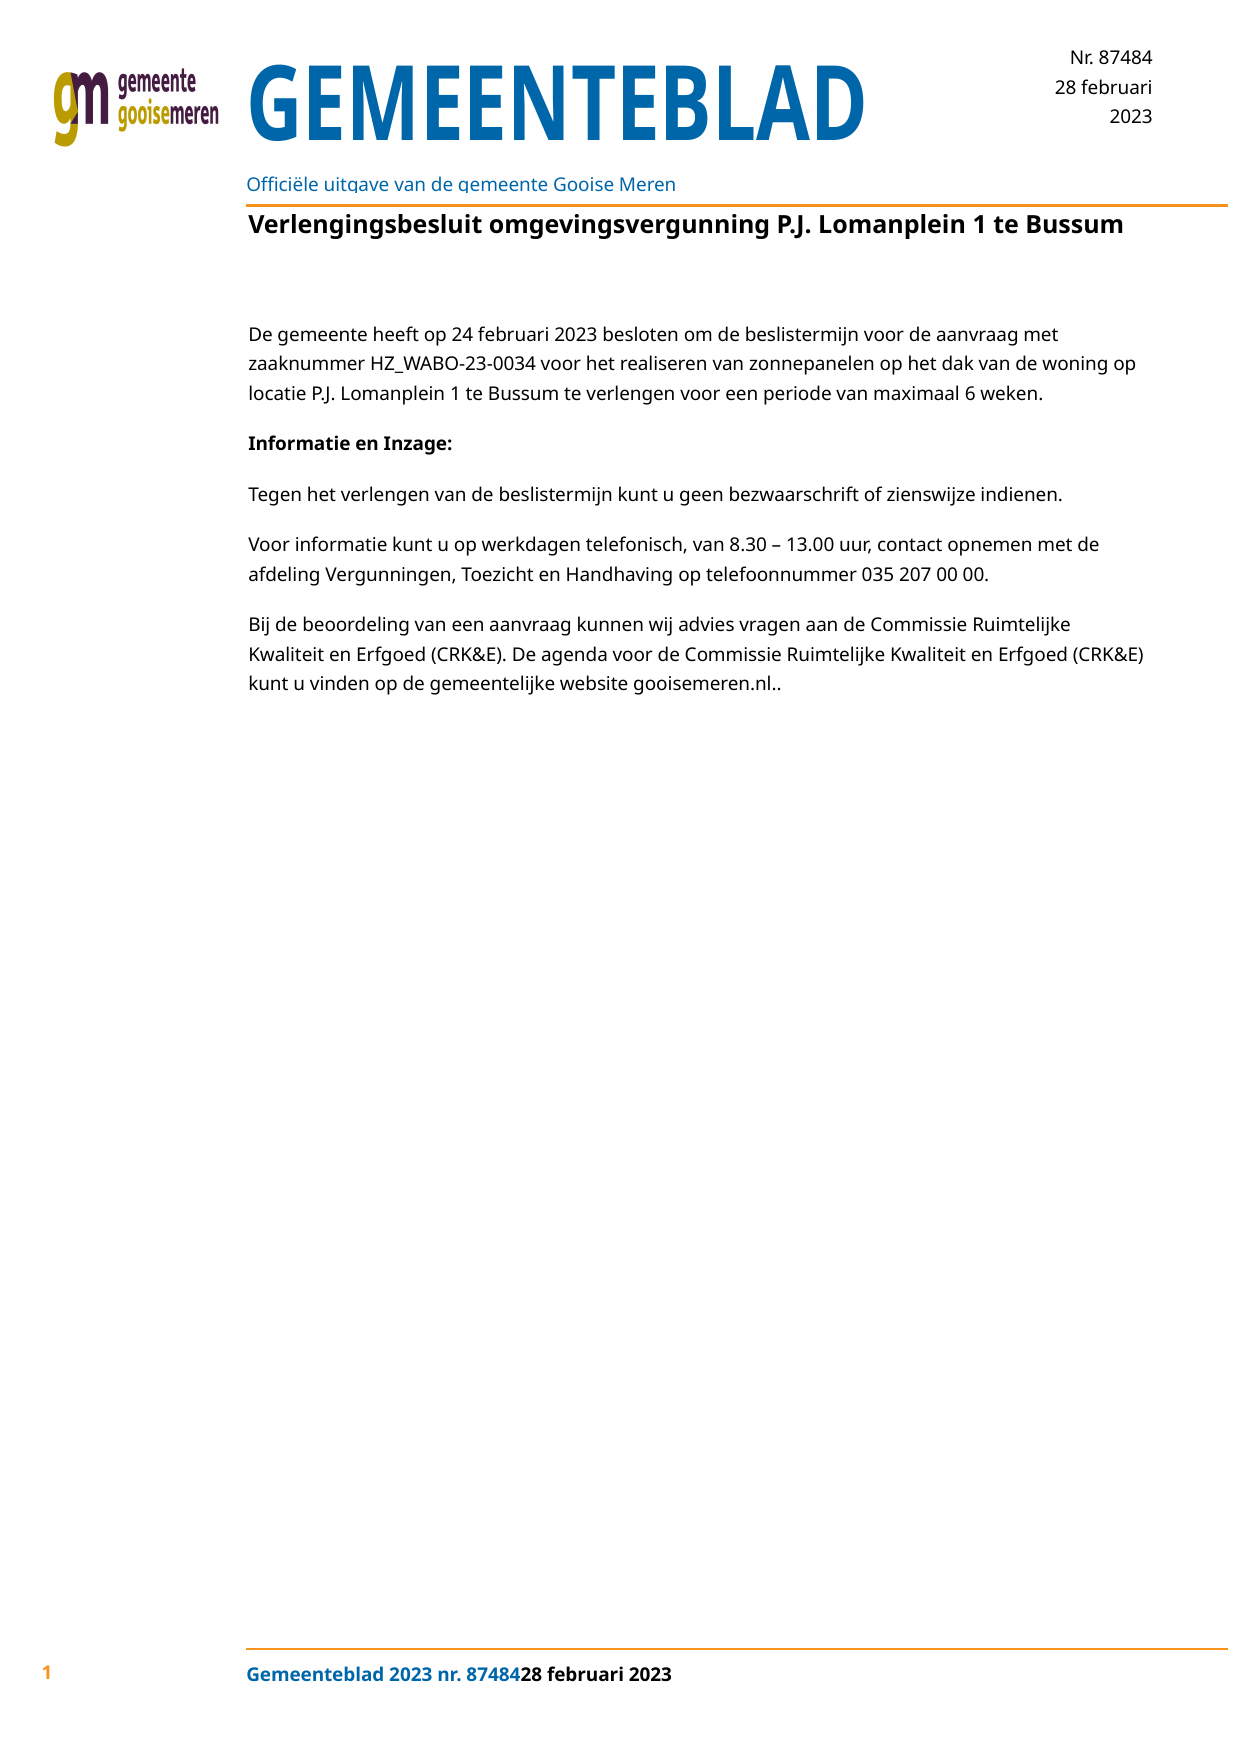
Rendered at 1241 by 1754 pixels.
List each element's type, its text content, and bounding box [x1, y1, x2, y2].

picture [41, 47, 231, 172]
text Verlengingsbesluit omgevingsvergunning P.J. Lomanplein 1 te Bussum [248, 207, 1152, 241]
text Informatie en Inzage: [248, 430, 1152, 456]
text Bij de beoordeling van een aanvraag kunnen wij advies vragen aan de Commissie Ruimtelijke Kwaliteit en Erfgoed (CRK&E). De agenda voor de Commissie Ruimtelijke Kwaliteit en Erfgoed (CRK&E) kunt u vinden op de gemeentelijke website gooisemeren.nl.. [248, 611, 1152, 696]
text Tegen het verlengen van de beslistermijn kunt u geen bezwaarschrift of zienswijze indienen. [248, 481, 1152, 506]
text De gemeente heeft op 24 februari 2023 besloten om de beslistermijn voor de aanvraag met zaaknummer HZ_WABO-23-0034 voor het realiseren van zonnepanelen op het dak van de woning op locatie P.J. Lomanplein 1 te Bussum te verlengen voor een periode van maximaal 6 weken. [248, 321, 1152, 406]
text Voor informatie kunt u op werkdagen telefonisch, van 8.30 – 13.00 uur, contact opnemen met de afdeling Vergunningen, Toezicht en Handhaving op telefoonnummer 035 207 00 00. [248, 531, 1152, 586]
